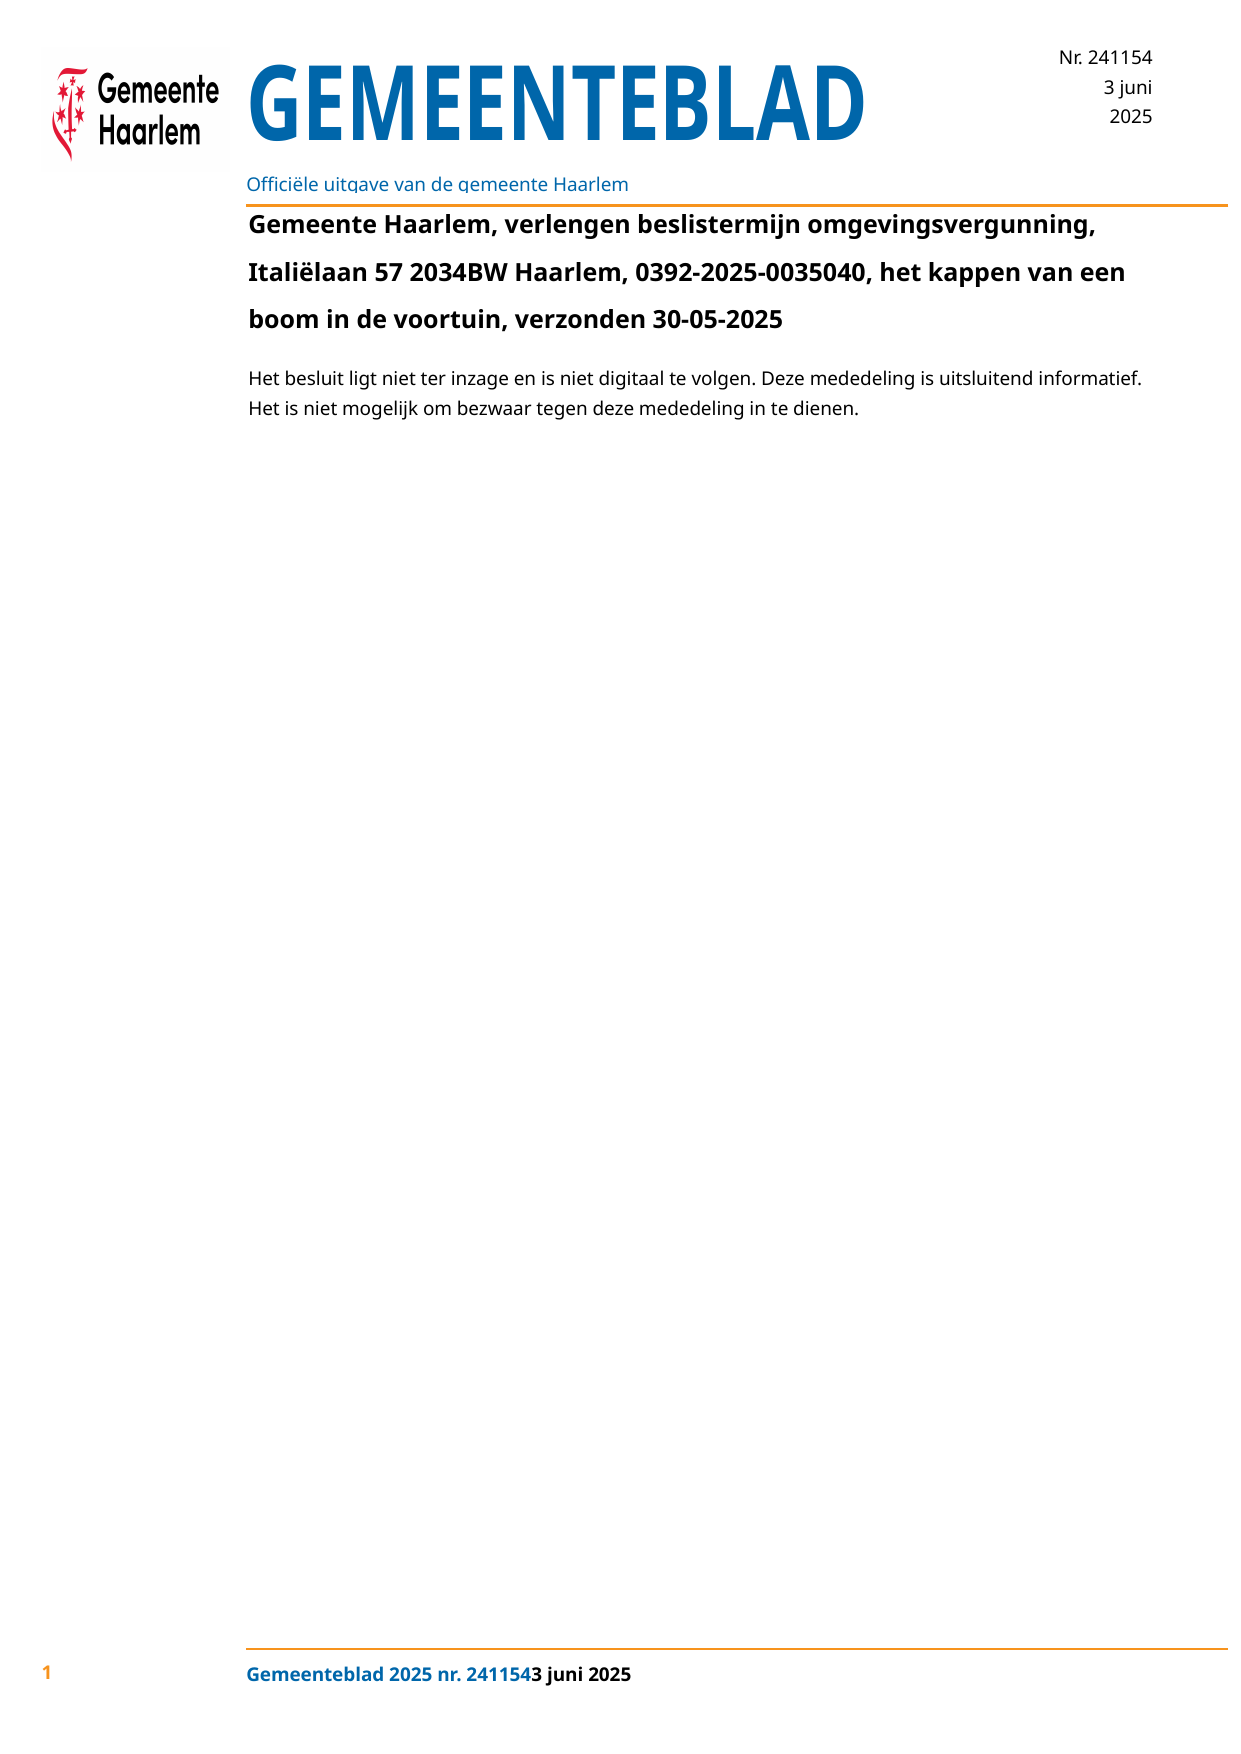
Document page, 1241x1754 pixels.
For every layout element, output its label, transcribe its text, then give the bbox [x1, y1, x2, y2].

text Gemeente Haarlem, verlengen beslistermijn omgevingsvergunning, Italiëlaan 57 2034BW Haarlem, 0392-2025-0035040, het kappen van een boom in de voortuin, verzonden 30-05-2025 [248, 207, 1152, 336]
picture [41, 47, 231, 172]
text Het besluit ligt niet ter inzage en is niet digitaal te volgen. Deze mededeling is uitsluitend informatief. Het is niet mogelijk om bezwaar tegen deze mededeling in te dienen. [248, 366, 1152, 421]
